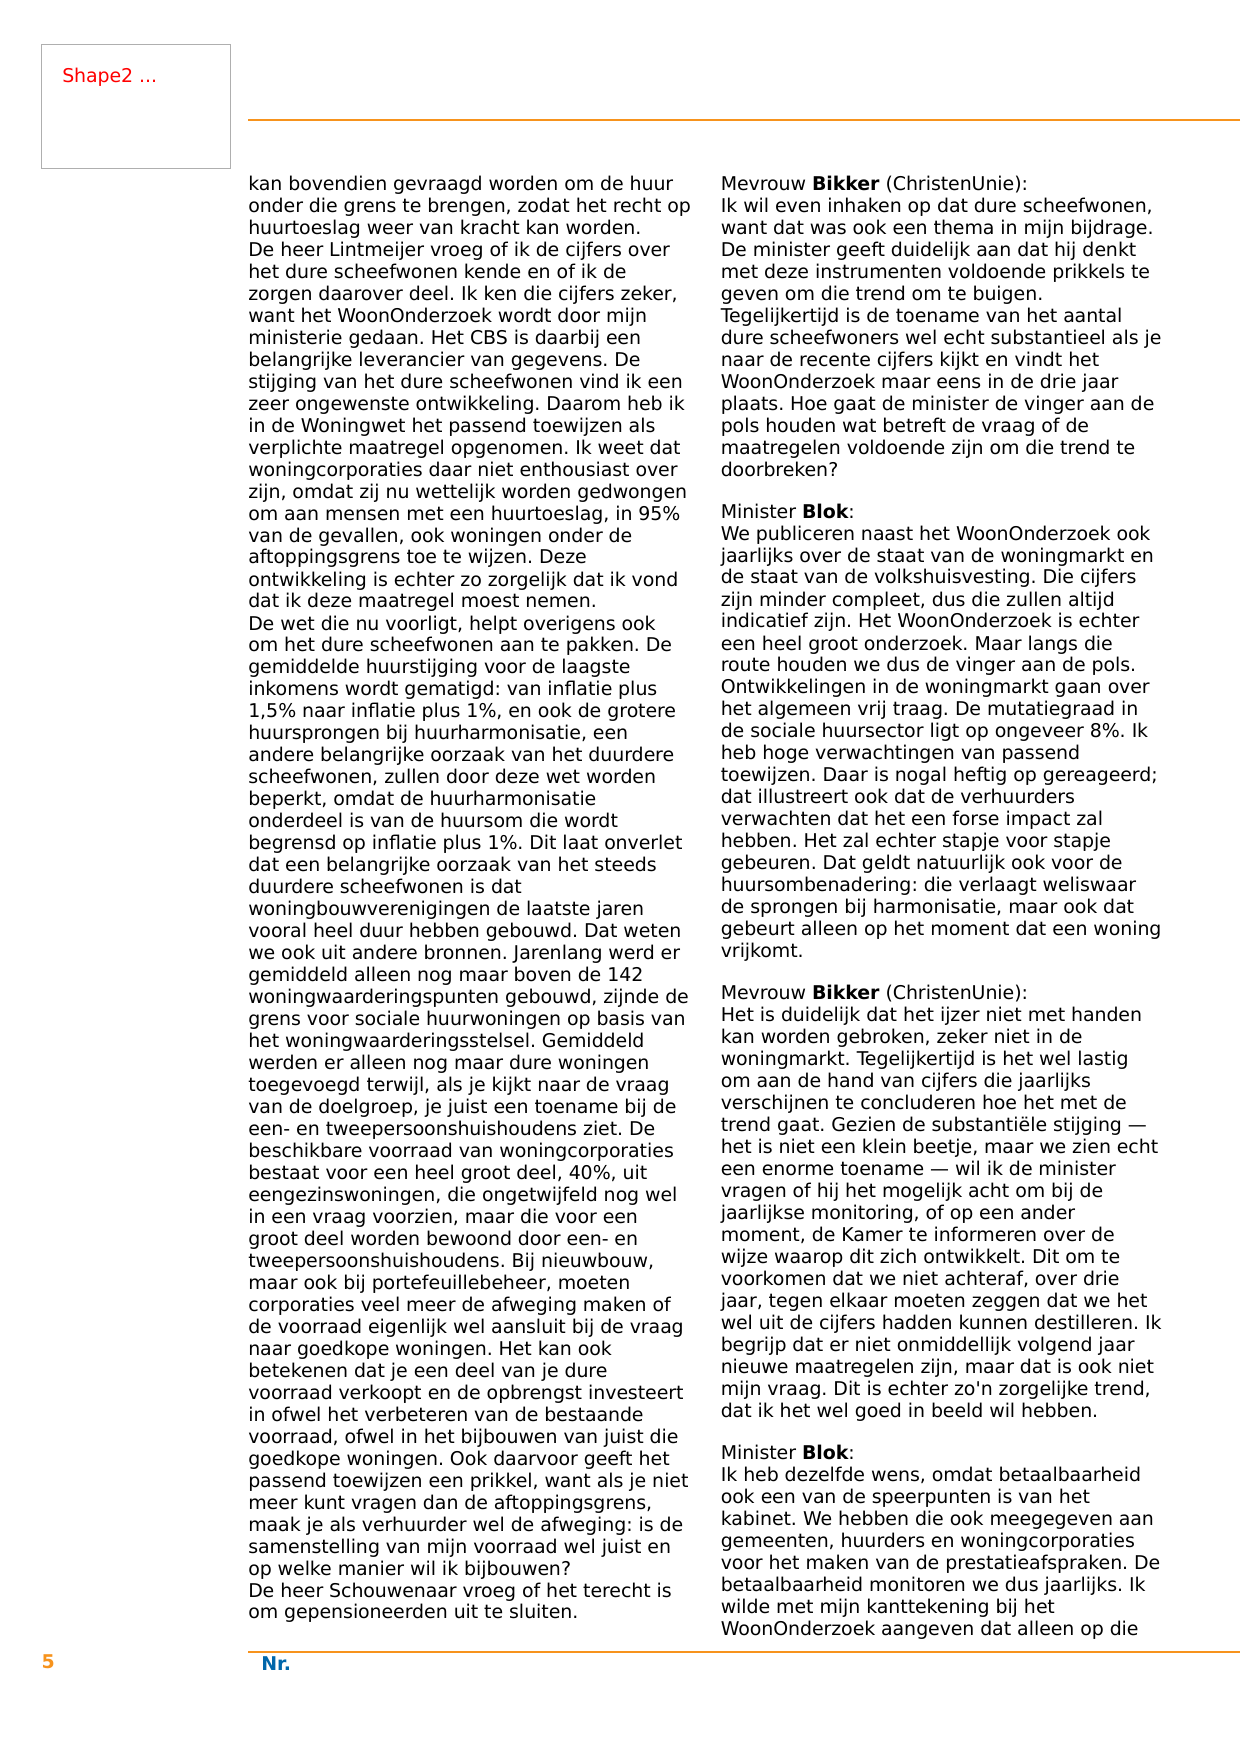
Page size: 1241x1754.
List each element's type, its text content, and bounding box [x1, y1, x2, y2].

text De heer Lintmeijer vroeg of ik de cijfers over het dure scheefwonen kende en of ik de zorgen daarover deel. Ik ken die cijfers zeker, want het WoonOnderzoek wordt door mijn ministerie gedaan. Het CBS is daarbij een belangrijke leverancier van gegevens. De stijging van het dure scheefwonen vind ik een zeer ongewenste ontwikkeling. Daarom heb ik in de Woningwet het passend toewijzen als verplichte maatregel opgenomen. Ik weet dat woningcorporaties daar niet enthousiast over zijn, omdat zij nu wettelijk worden gedwongen om aan mensen met een huurtoeslag, in 95% van de gevallen, ook woningen onder de aftoppingsgrens toe te wijzen. Deze ontwikkeling is echter zo zorgelijk dat ik vond dat ik deze maatregel moest nemen. [248, 239, 691, 612]
text Ik heb dezelfde wens, omdat betaalbaarheid ook een van de speerpunten is van het kabinet. We hebben die ook meegegeven aan gemeenten, huurders en woningcorporaties voor het maken van de prestatieafspraken. De betaalbaarheid monitoren we dus jaarlijks. Ik wilde met mijn kanttekening bij het WoonOnderzoek aangeven dat alleen op die [721, 1464, 1163, 1639]
text Minister Blok: [721, 1442, 1163, 1464]
text We publiceren naast het WoonOnderzoek ook jaarlijks over de staat van de woningmarkt en de staat van de volkshuisvesting. Die cijfers zijn minder compleet, dus die zullen altijd indicatief zijn. Het WoonOnderzoek is echter een heel groot onderzoek. Maar langs die route houden we dus de vinger aan de pols. Ontwikkelingen in de woningmarkt gaan over het algemeen vrij traag. De mutatiegraad in de sociale huursector ligt op ongeveer 8%. Ik heb hoge verwachtingen van passend toewijzen. Daar is nogal heftig op gereageerd; dat illustreert ook dat de verhuurders verwachten dat het een forse impact zal hebben. Het zal echter stapje voor stapje gebeuren. Dat geldt natuurlijk ook voor de huursombenadering: die verlaagt weliswaar de sprongen bij harmonisatie, maar ook dat gebeurt alleen op het moment dat een woning vrijkomt. [721, 522, 1163, 962]
text De wet die nu voorligt, helpt overigens ook om het dure scheefwonen aan te pakken. De gemiddelde huurstijging voor de laagste inkomens wordt gematigd: van inflatie plus 1,5% naar inflatie plus 1%, en ook de grotere huursprongen bij huurharmonisatie, een andere belangrijke oorzaak van het duurdere scheefwonen, zullen door deze wet worden beperkt, omdat de huurharmonisatie onderdeel is van de huursom die wordt begrensd op inflatie plus 1%. Dit laat onverlet dat een belangrijke oorzaak van het steeds duurdere scheefwonen is dat woningbouwverenigingen de laatste jaren vooral heel duur hebben gebouwd. Dat weten we ook uit andere bronnen. Jarenlang werd er gemiddeld alleen nog maar boven de 142 woningwaarderingspunten gebouwd, zijnde de grens voor sociale huurwoningen op basis van het woningwaarderingsstelsel. Gemiddeld werden er alleen nog maar dure woningen toegevoegd terwijl, als je kijkt naar de vraag van de doelgroep, je juist een toename bij de een- en tweepersoonshuishoudens ziet. De beschikbare voorraad van woningcorporaties bestaat voor een heel groot deel, 40%, uit eengezinswoningen, die ongetwijfeld nog wel in een vraag voorzien, maar die voor een groot deel worden bewoond door een- en tweepersoonshuishoudens. Bij nieuwbouw, maar ook bij portefeuillebeheer, moeten corporaties veel meer de afweging maken of de voorraad eigenlijk wel aansluit bij de vraag naar goedkope woningen. Het kan ook betekenen dat je een deel van je dure voorraad verkoopt en de opbrengst investeert in ofwel het verbeteren van de bestaande voorraad, ofwel in het bijbouwen van juist die goedkope woningen. Ook daarvoor geeft het passend toewijzen een prikkel, want als je niet meer kunt vragen dan de aftoppingsgrens, maak je als verhuurder wel de afweging: is de samenstelling van mijn voorraad wel juist en op welke manier wil ik bijbouwen? [248, 612, 691, 1579]
text kan bovendien gevraagd worden om de huur onder die grens te brengen, zodat het recht op huurtoeslag weer van kracht kan worden. [248, 173, 691, 239]
text Het is duidelijk dat het ijzer niet met handen kan worden gebroken, zeker niet in de woningmarkt. Tegelijkertijd is het wel lastig om aan de hand van cijfers die jaarlijks verschijnen te concluderen hoe het met de trend gaat. Gezien de substantiële stijging — het is niet een klein beetje, maar we zien echt een enorme toename — wil ik de minister vragen of hij het mogelijk acht om bij de jaarlijkse monitoring, of op een ander moment, de Kamer te informeren over de wijze waarop dit zich ontwikkelt. Dit om te voorkomen dat we niet achteraf, over drie jaar, tegen elkaar moeten zeggen dat we het wel uit de cijfers hadden kunnen destilleren. Ik begrijp dat er niet onmiddellijk volgend jaar nieuwe maatregelen zijn, maar dat is ook niet mijn vraag. Dit is echter zo'n zorgelijke trend, dat ik het wel goed in beeld wil hebben. [721, 1004, 1163, 1422]
text De heer Schouwenaar vroeg of het terecht is om gepensioneerden uit te sluiten. [248, 1579, 691, 1623]
text Mevrouw Bikker (ChristenUnie): [721, 982, 1163, 1004]
text Ik wil even inhaken op dat dure scheefwonen, want dat was ook een thema in mijn bijdrage. De minister geeft duidelijk aan dat hij denkt met deze instrumenten voldoende prikkels te geven om die trend om te buigen. Tegelijkertijd is de toename van het aantal dure scheefwoners wel echt substantieel als je naar de recente cijfers kijkt en vindt het WoonOnderzoek maar eens in de drie jaar plaats. Hoe gaat de minister de vinger aan de pols houden wat betreft de vraag of de maatregelen voldoende zijn om die trend te doorbreken? [721, 195, 1163, 481]
text Mevrouw Bikker (ChristenUnie): [721, 173, 1163, 195]
text Minister Blok: [721, 501, 1163, 522]
